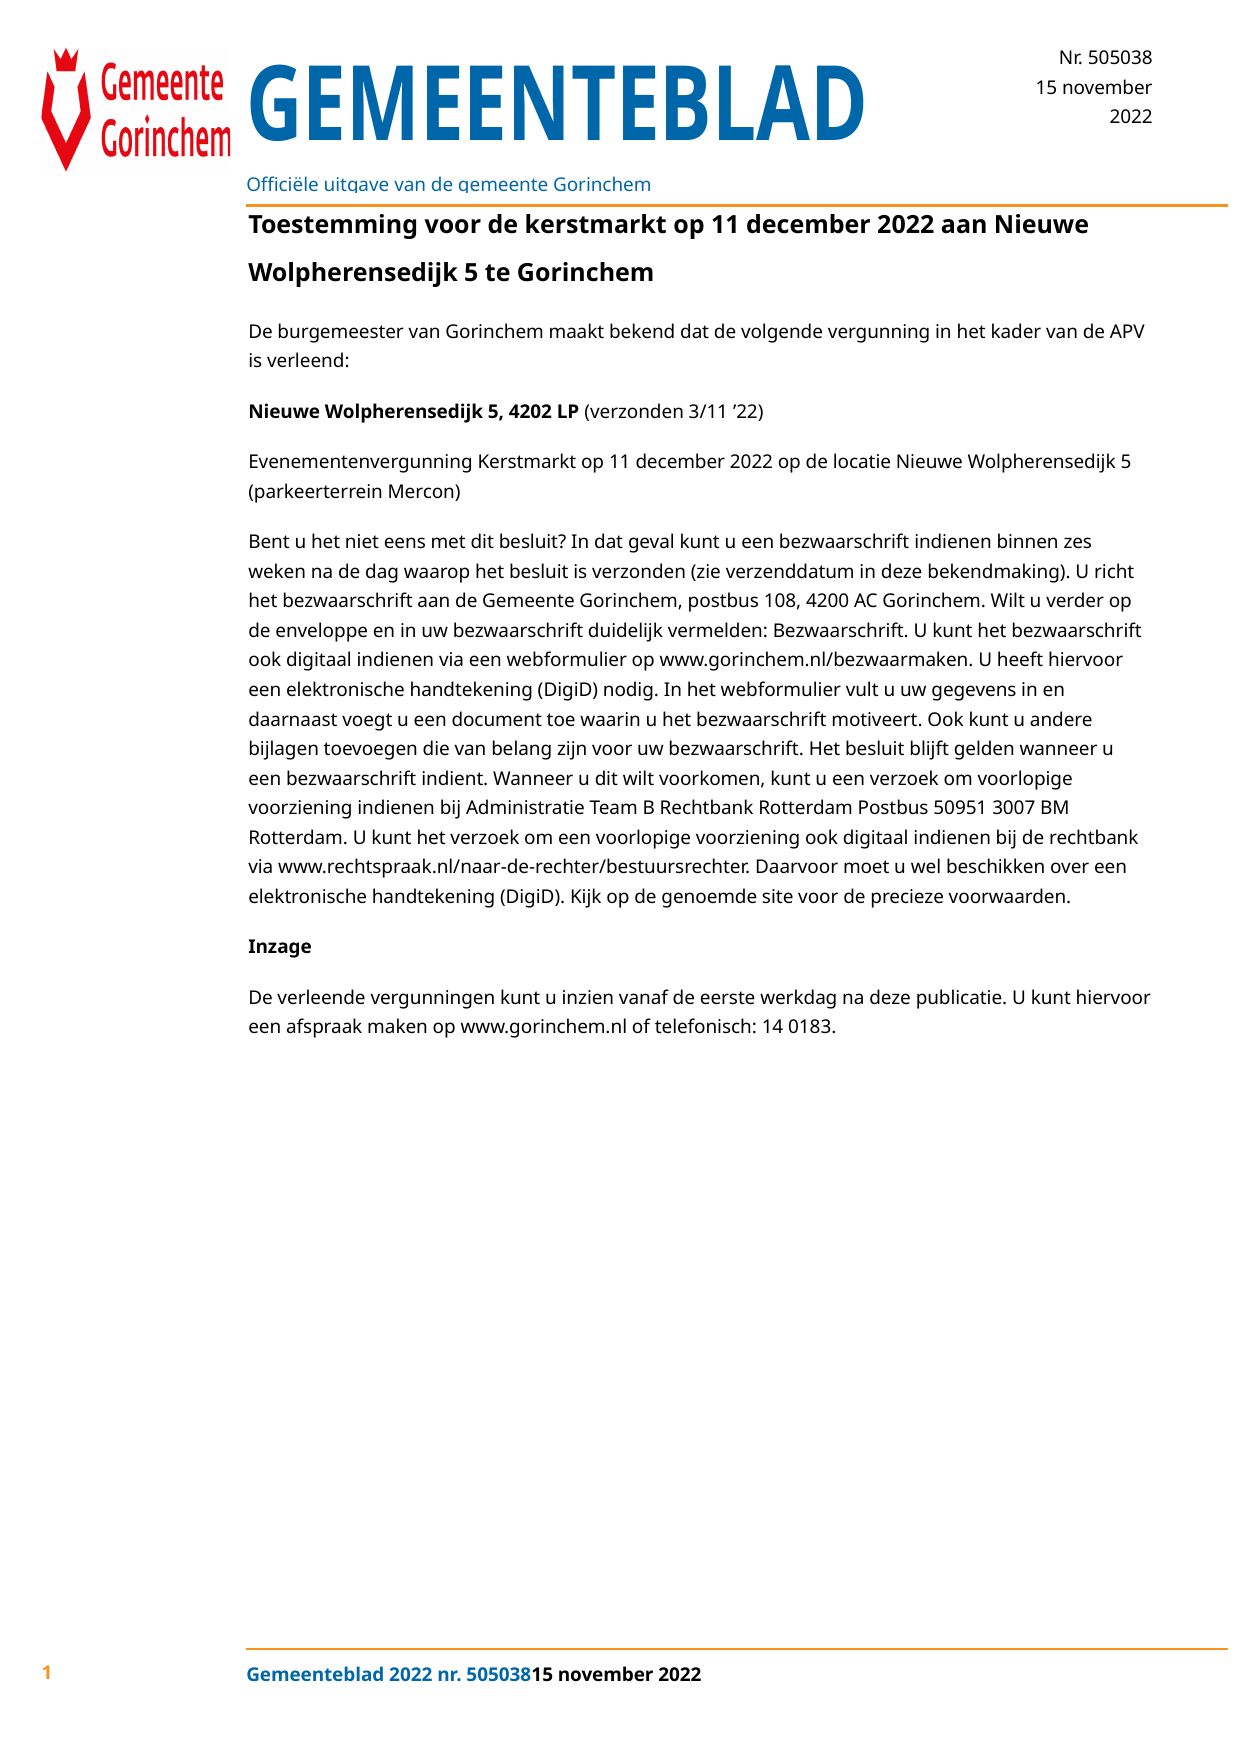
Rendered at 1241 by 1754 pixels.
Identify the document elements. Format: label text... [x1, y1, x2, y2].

text Nieuwe Wolpherensedijk 5, 4202 LP (verzonden 3/11 ’22) [248, 398, 1152, 424]
text Evenementenvergunning Kerstmarkt op 11 december 2022 op de locatie Nieuwe Wolpherensedijk 5 (parkeerterrein Mercon) [248, 448, 1152, 504]
text De verleende vergunningen kunt u inzien vanaf de eerste werkdag na deze publicatie. U kunt hiervoor een afspraak maken op www.gorinchem.nl of telefonisch: 14 0183. [248, 984, 1152, 1039]
text Inzage [248, 934, 1152, 959]
text Toestemming voor de kerstmarkt op 11 december 2022 aan Nieuwe Wolpherensedijk 5 te Gorinchem [248, 207, 1152, 288]
text De burgemeester van Gorinchem maakt bekend dat de volgende vergunning in het kader van de APV is verleend: [248, 318, 1152, 373]
text Bent u het niet eens met dit besluit? In dat geval kunt u een bezwaarschrift indienen binnen zes weken na de dag waarop het besluit is verzonden (zie verzenddatum in deze bekendmaking). U richt het bezwaarschrift aan de Gemeente Gorinchem, postbus 108, 4200 AC Gorinchem. Wilt u verder op de enveloppe en in uw bezwaarschrift duidelijk vermelden: Bezwaarschrift. U kunt het bezwaarschrift ook digitaal indienen via een webformulier op www.gorinchem.nl/bezwaarmaken. U heeft hiervoor een elektronische handtekening (DigiD) nodig. In het webformulier vult u uw gegevens in en daarnaast voegt u een document toe waarin u het bezwaarschrift motiveert. Ook kunt u andere bijlagen toevoegen die van belang zijn voor uw bezwaarschrift. Het besluit blijft gelden wanneer u een bezwaarschrift indient. Wanneer u dit wilt voorkomen, kunt u een verzoek om voorlopige voorziening indienen bij Administratie Team B Rechtbank Rotterdam Postbus 50951 3007 BM Rotterdam. U kunt het verzoek om een voorlopige voorziening ook digitaal indienen bij de rechtbank via www.rechtspraak.nl/naar-de-rechter/bestuursrechter. Daarvoor moet u wel beschikken over een elektronische handtekening (DigiD). Kijk op de genoemde site voor de precieze voorwaarden. [248, 528, 1152, 909]
picture [41, 47, 231, 172]
